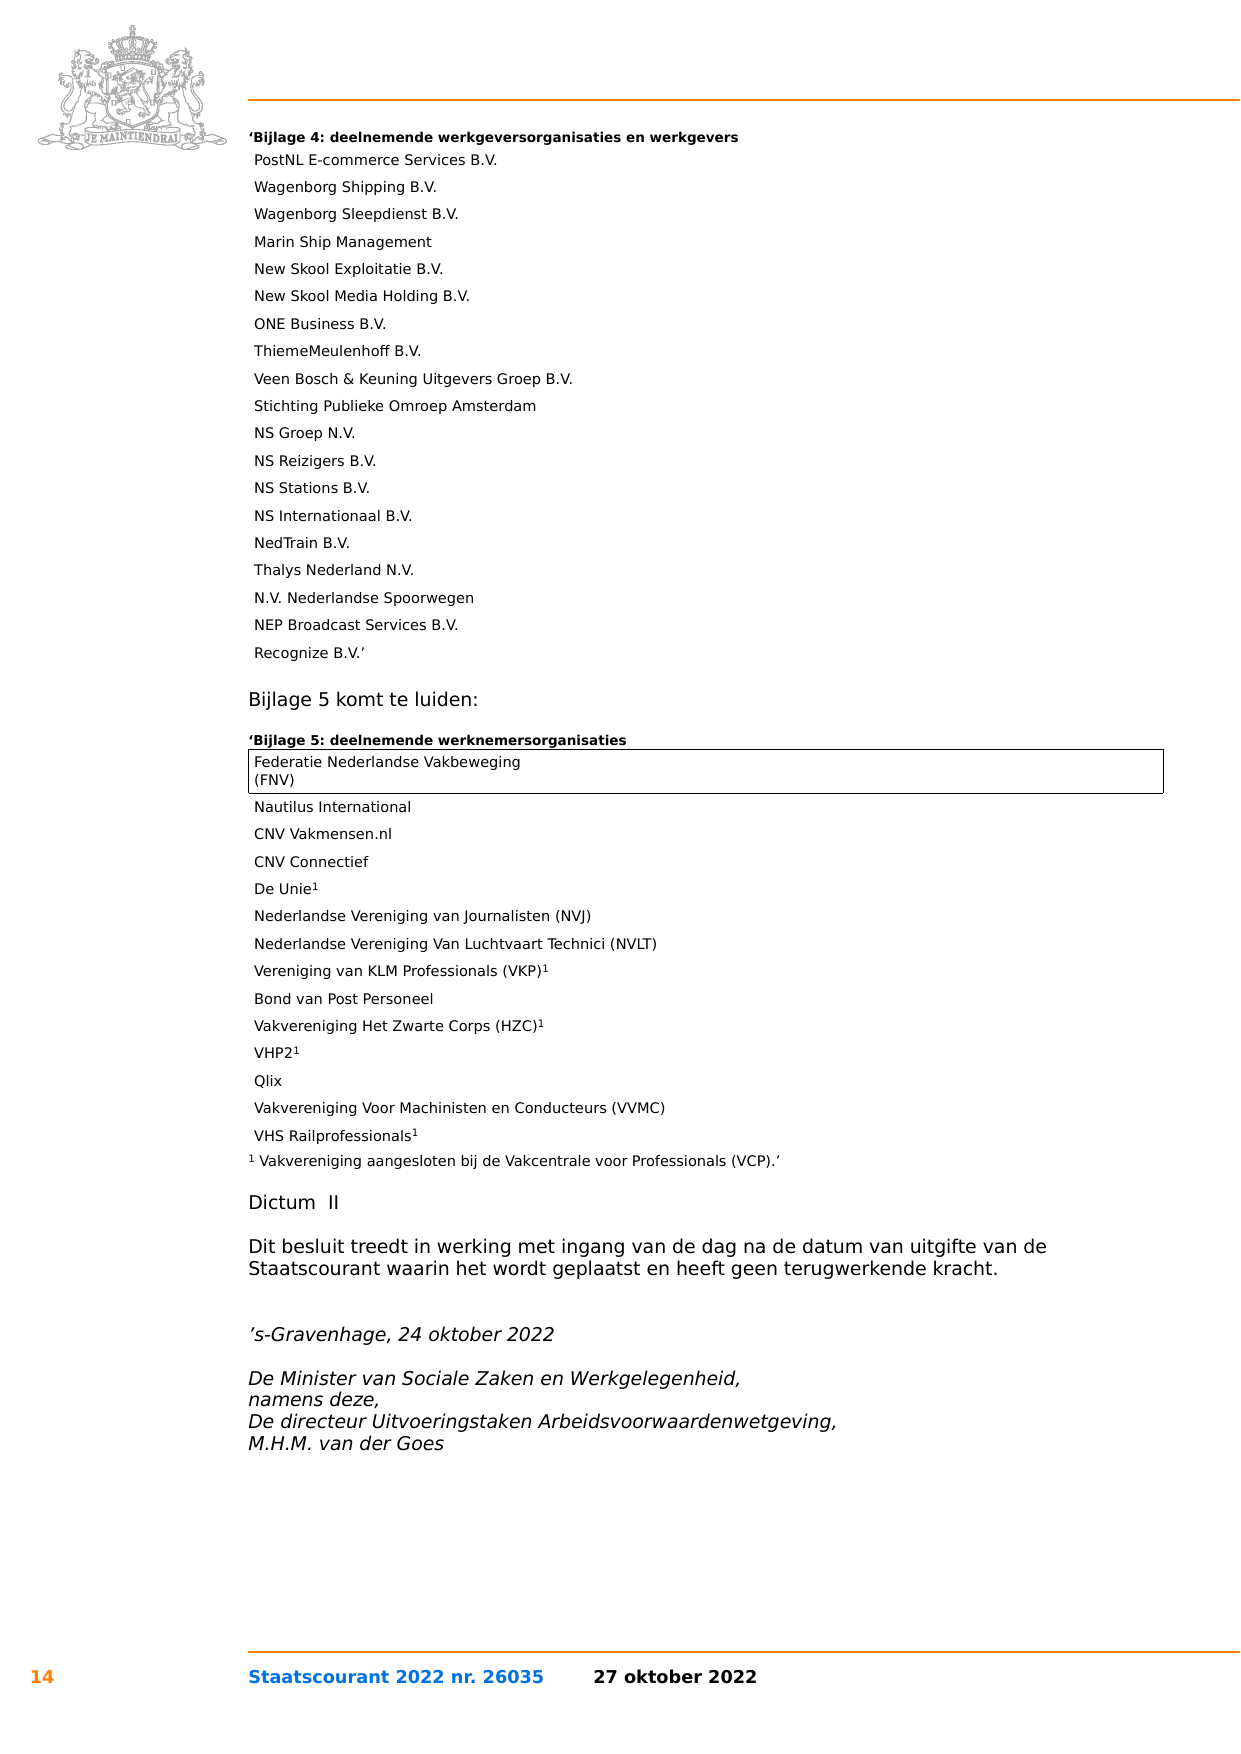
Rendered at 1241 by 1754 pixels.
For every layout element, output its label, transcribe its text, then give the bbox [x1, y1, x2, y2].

table_cell Veen Bosch & Keuning Uitgevers Groep B.V. [249, 366, 1163, 392]
table_cell Nautilus International [249, 794, 1163, 820]
table_cell NEP Broadcast Services B.V. [249, 613, 1163, 639]
table_cell New Skool Media Holding B.V. [249, 284, 1163, 310]
table_cell NS Reizigers B.V. [249, 448, 1163, 474]
table_cell Recognize B.V.’ [249, 640, 1163, 666]
table_cell NS Internationaal B.V. [249, 503, 1163, 529]
text Dit besluit treedt in werking met ingang van de dag na de datum van uitgifte van de Staatscourant waarin het wordt geplaatst en heeft geen terugwerkende kracht. [248, 1236, 1163, 1280]
table_cell NS Groep N.V. [249, 421, 1163, 447]
table_header ‘Bijlage 5: deelnemende werknemersorganisaties [248, 733, 1163, 749]
table_cell Federatie Nederlandse Vakbeweging (FNV) [249, 750, 1163, 793]
table_cell De Unie1 [249, 876, 1163, 903]
table_cell VHP21 [249, 1041, 1163, 1067]
table_cell Nederlandse Vereniging Van Luchtvaart Technici (NVLT) [249, 931, 1163, 957]
table_cell Vakvereniging Voor Machinisten en Conducteurs (VVMC) [249, 1095, 1163, 1122]
table_cell Vereniging van KLM Professionals (VKP)1 [249, 959, 1163, 985]
text De Minister van Sociale Zaken en Werkgelegenheid, namens deze, De directeur Uitvoeringstaken Arbeidsvoorwaardenwetgeving, M.H.M. van der Goes [248, 1367, 1163, 1455]
table_cell 1 Vakvereniging aangesloten bij de Vakcentrale voor Professionals (VCP).’ [248, 1150, 1163, 1170]
table_header ‘Bijlage 4: deelnemende werkgeversorganisaties en werkgevers [248, 130, 1163, 146]
table_cell NS Stations B.V. [249, 475, 1163, 502]
picture [38, 25, 227, 150]
table_cell Nederlandse Vereniging van Journalisten (NVJ) [249, 904, 1163, 930]
table_cell PostNL E-commerce Services B.V. [249, 146, 1163, 173]
table_cell Wagenborg Shipping B.V. [249, 174, 1163, 200]
table_cell Stichting Publieke Omroep Amsterdam [249, 393, 1163, 419]
table_cell VHS Railprofessionals1 [249, 1123, 1163, 1149]
table_cell Qlix [249, 1068, 1163, 1094]
table_cell New Skool Exploitatie B.V. [249, 256, 1163, 283]
table_cell NedTrain B.V. [249, 530, 1163, 557]
text Bijlage 5 komt te luiden: [248, 689, 1163, 711]
table_cell Thalys Nederland N.V. [249, 558, 1163, 584]
table_cell N.V. Nederlandse Spoorwegen [249, 585, 1163, 611]
table_cell CNV Connectief [249, 849, 1163, 875]
table_cell Wagenborg Sleepdienst B.V. [249, 201, 1163, 228]
table_cell Marin Ship Management [249, 229, 1163, 255]
table_cell Vakvereniging Het Zwarte Corps (HZC)1 [249, 1013, 1163, 1039]
text Dictum II [248, 1192, 1163, 1214]
table_cell ThiemeMeulenhoff B.V. [249, 339, 1163, 365]
text ’s-Gravenhage, 24 oktober 2022 [248, 1323, 1163, 1346]
table_cell CNV Vakmensen.nl [249, 821, 1163, 848]
table_cell Bond van Post Personeel [249, 986, 1163, 1012]
table_cell ONE Business B.V. [249, 311, 1163, 337]
